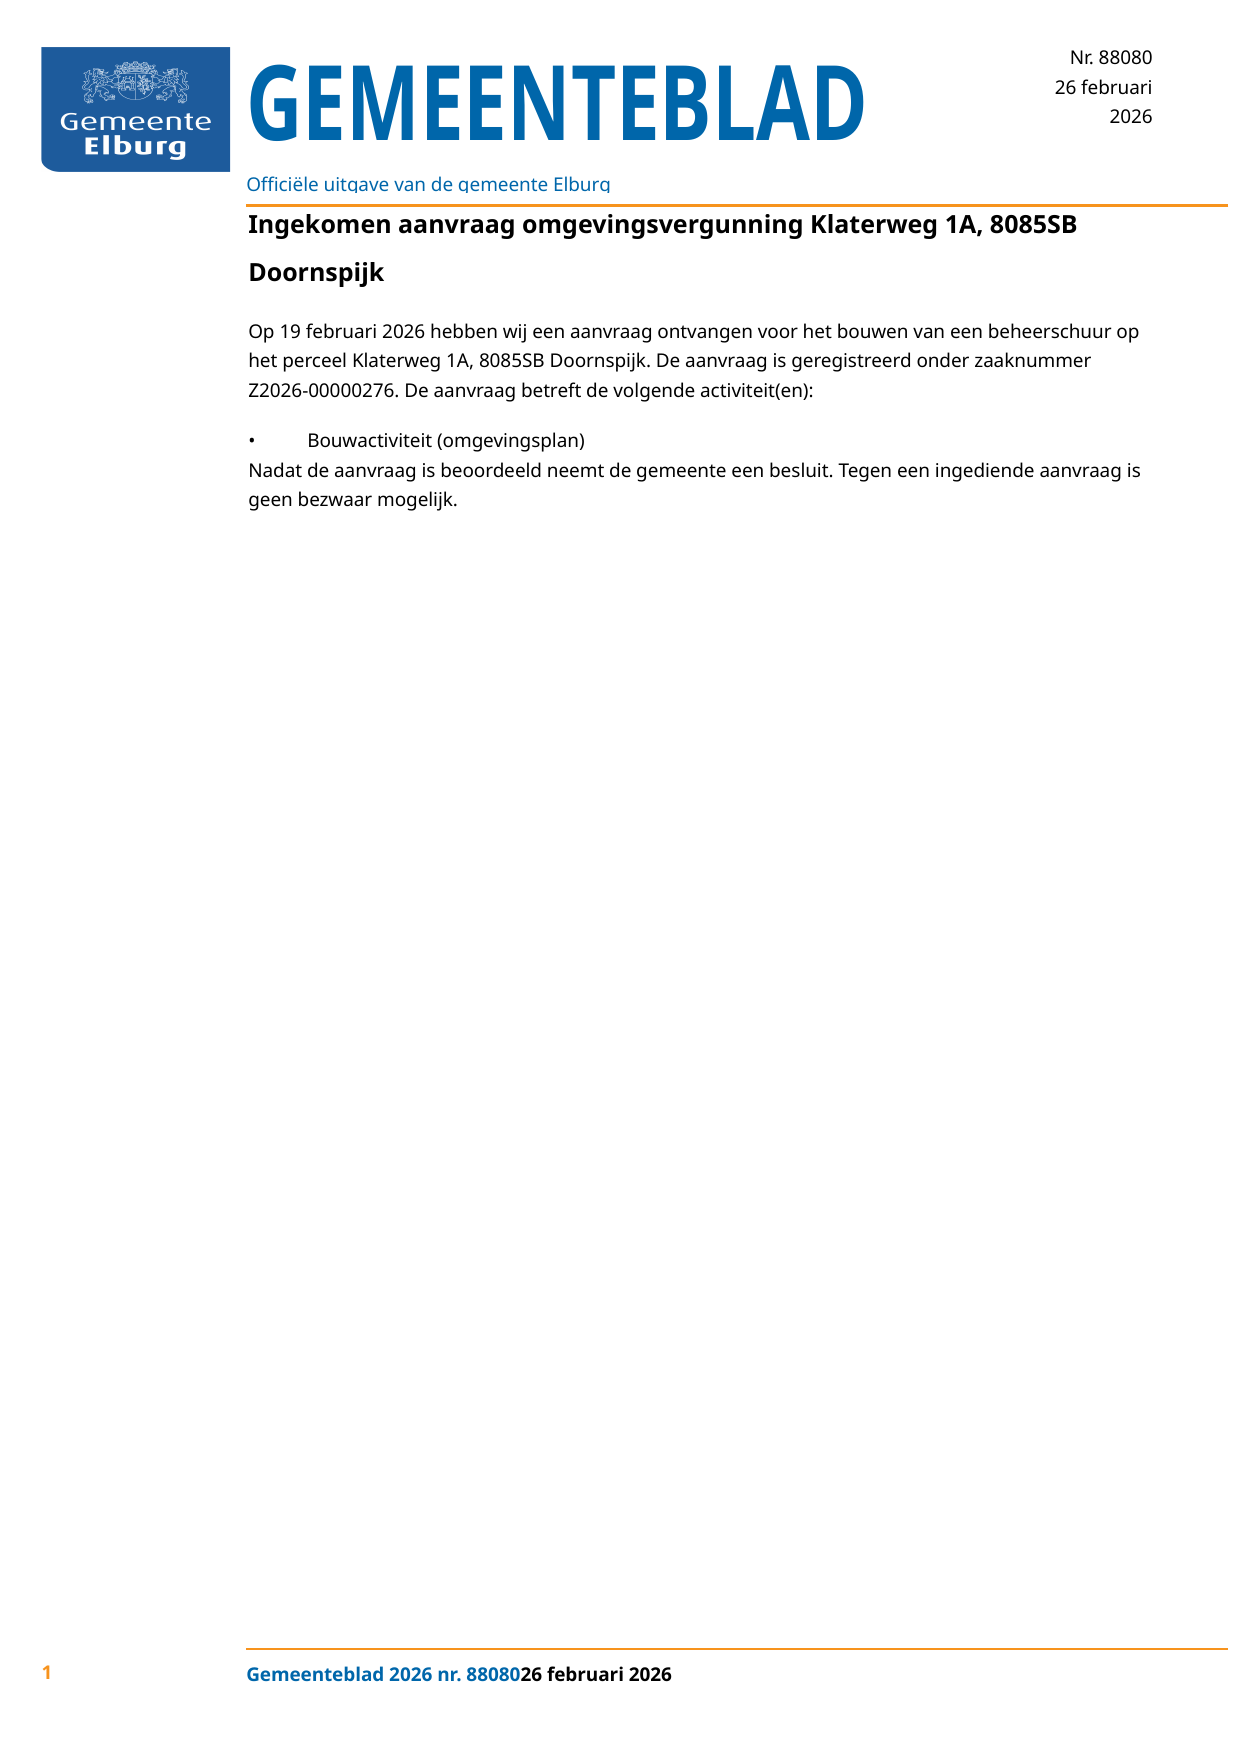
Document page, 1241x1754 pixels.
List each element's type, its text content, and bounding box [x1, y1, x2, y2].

text Nadat de aanvraag is beoordeeld neemt de gemeente een besluit. Tegen een ingediende aanvraag is geen bezwaar mogelijk. [248, 457, 1152, 512]
text Ingekomen aanvraag omgevingsvergunning Klaterweg 1A, 8085SB Doornspijk [248, 207, 1152, 288]
text Op 19 februari 2026 hebben wij een aanvraag ontvangen voor het bouwen van een beheerschuur op het perceel Klaterweg 1A, 8085SB Doornspijk. De aanvraag is geregistreerd onder zaaknummer Z2026-00000276. De aanvraag betreft de volgende activiteit(en): [248, 318, 1152, 403]
picture [41, 47, 231, 172]
list Bouwactiviteit (omgevingsplan) [248, 427, 1152, 453]
